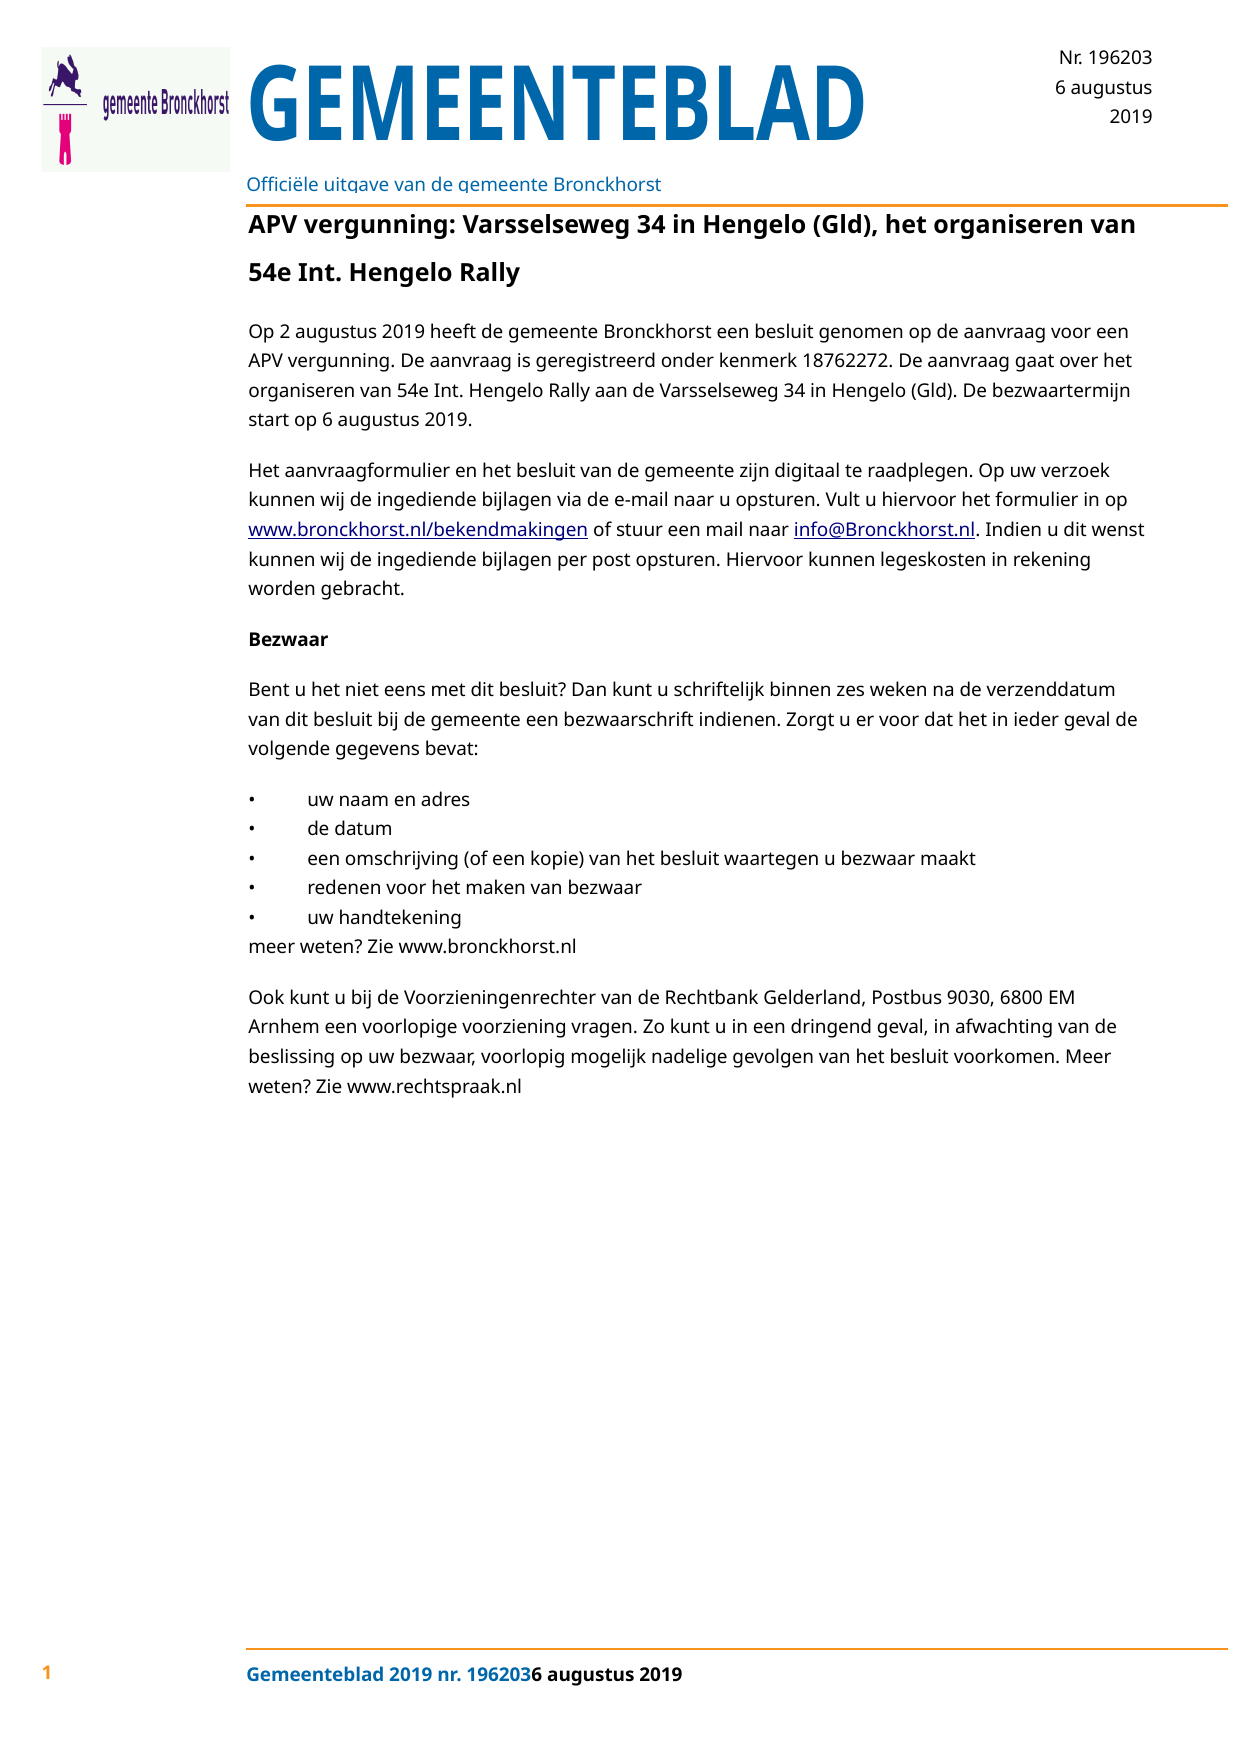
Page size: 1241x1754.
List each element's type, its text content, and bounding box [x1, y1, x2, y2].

text Bezwaar [248, 626, 1152, 652]
text Op 2 augustus 2019 heeft de gemeente Bronckhorst een besluit genomen op de aanvraag voor een APV vergunning. De aanvraag is geregistreerd onder kenmerk 18762272. De aanvraag gaat over het organiseren van 54e Int. Hengelo Rally aan de Varsselseweg 34 in Hengelo (Gld). De bezwaartermijn start op 6 augustus 2019. [248, 318, 1152, 432]
text Het aanvraagformulier en het besluit van de gemeente zijn digitaal te raadplegen. Op uw verzoek kunnen wij de ingediende bijlagen via de e-mail naar u opsturen. Vult u hiervoor het formulier in op www.bronckhorst.nl/bekendmakingen of stuur een mail naar info@Bronckhorst.nl. Indien u dit wenst kunnen wij de ingediende bijlagen per post opsturen. Hiervoor kunnen legeskosten in rekening worden gebracht. [248, 457, 1152, 601]
list een omschrijving (of een kopie) van het besluit waartegen u bezwaar maakt [248, 845, 1152, 871]
text Ook kunt u bij de Voorzieningenrechter van de Rechtbank Gelderland, Postbus 9030, 6800 EM Arnhem een voorlopige voorziening vragen. Zo kunt u in een dringend geval, in afwachting van de beslissing op uw bezwaar, voorlopig mogelijk nadelige gevolgen van het besluit voorkomen. Meer weten? Zie www.rechtspraak.nl [248, 984, 1152, 1099]
list de datum [248, 815, 1152, 841]
text Bent u het niet eens met dit besluit? Dan kunt u schriftelijk binnen zes weken na de verzenddatum van dit besluit bij de gemeente een bezwaarschrift indienen. Zorgt u er voor dat het in ieder geval de volgende gegevens bevat: [248, 676, 1152, 761]
text APV vergunning: Varsselseweg 34 in Hengelo (Gld), het organiseren van 54e Int. Hengelo Rally [248, 207, 1152, 288]
list uw handtekening [248, 904, 1152, 930]
list uw naam en adres [248, 786, 1152, 812]
text meer weten? Zie www.bronckhorst.nl [248, 934, 1152, 959]
picture [41, 47, 231, 172]
list redenen voor het maken van bezwaar [248, 874, 1152, 900]
